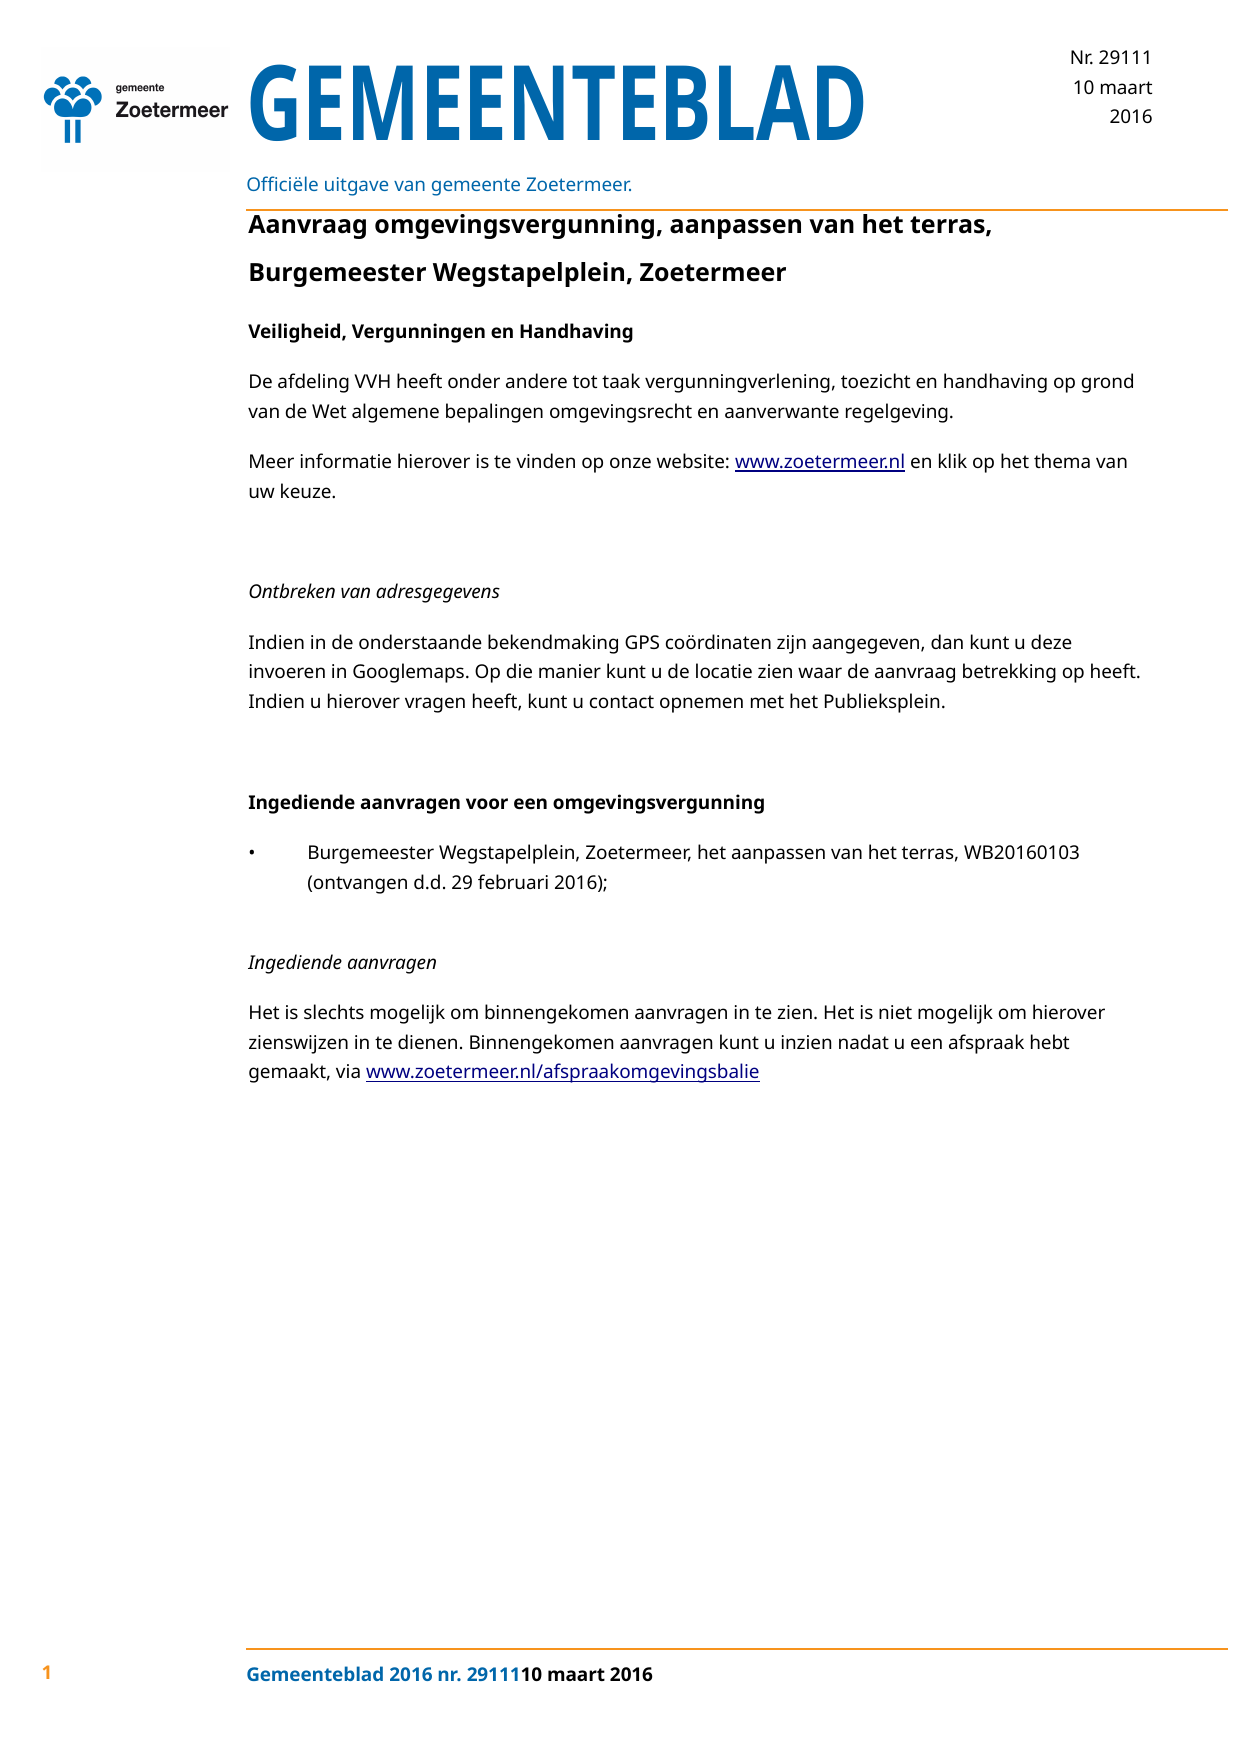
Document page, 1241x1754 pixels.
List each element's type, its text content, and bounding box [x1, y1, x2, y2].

list Burgemeester Wegstapelplein, Zoetermeer, het aanpassen van het terras, WB20160103 (ontvangen d.d. 29 februari 2016); [248, 839, 1152, 895]
text Meer informatie hierover is te vinden op onze website: www.zoetermeer.nl en klik op het thema van uw keuze. [248, 448, 1152, 504]
text Het is slechts mogelijk om binnengekomen aanvragen in te zien. Het is niet mogelijk om hierover zienswijzen in te dienen. Binnengekomen aanvragen kunt u inzien nadat u een afspraak hebt gemaakt, via www.zoetermeer.nl/afspraakomgevingsbalie [248, 999, 1152, 1084]
text Ingediende aanvragen [248, 949, 1152, 975]
text De afdeling VVH heeft onder andere tot taak vergunningverlening, toezicht en handhaving op grond van de Wet algemene bepalingen omgevingsrecht en aanverwante regelgeving. [248, 368, 1152, 424]
text Veiligheid, Vergunningen en Handhaving [248, 318, 1152, 344]
text Ingediende aanvragen voor een omgevingsvergunning [248, 789, 1152, 815]
text Ontbreken van adresgegevens [248, 579, 1152, 604]
text Aanvraag omgevingsvergunning, aanpassen van het terras, Burgemeester Wegstapelplein, Zoetermeer [248, 211, 1152, 288]
text Indien in de onderstaande bekendmaking GPS coördinaten zijn aangegeven, dan kunt u deze invoeren in Googlemaps. Op die manier kunt u de locatie zien waar de aanvraag betrekking op heeft. Indien u hierover vragen heeft, kunt u contact opnemen met het Publieksplein. [248, 629, 1152, 714]
picture [41, 47, 231, 172]
